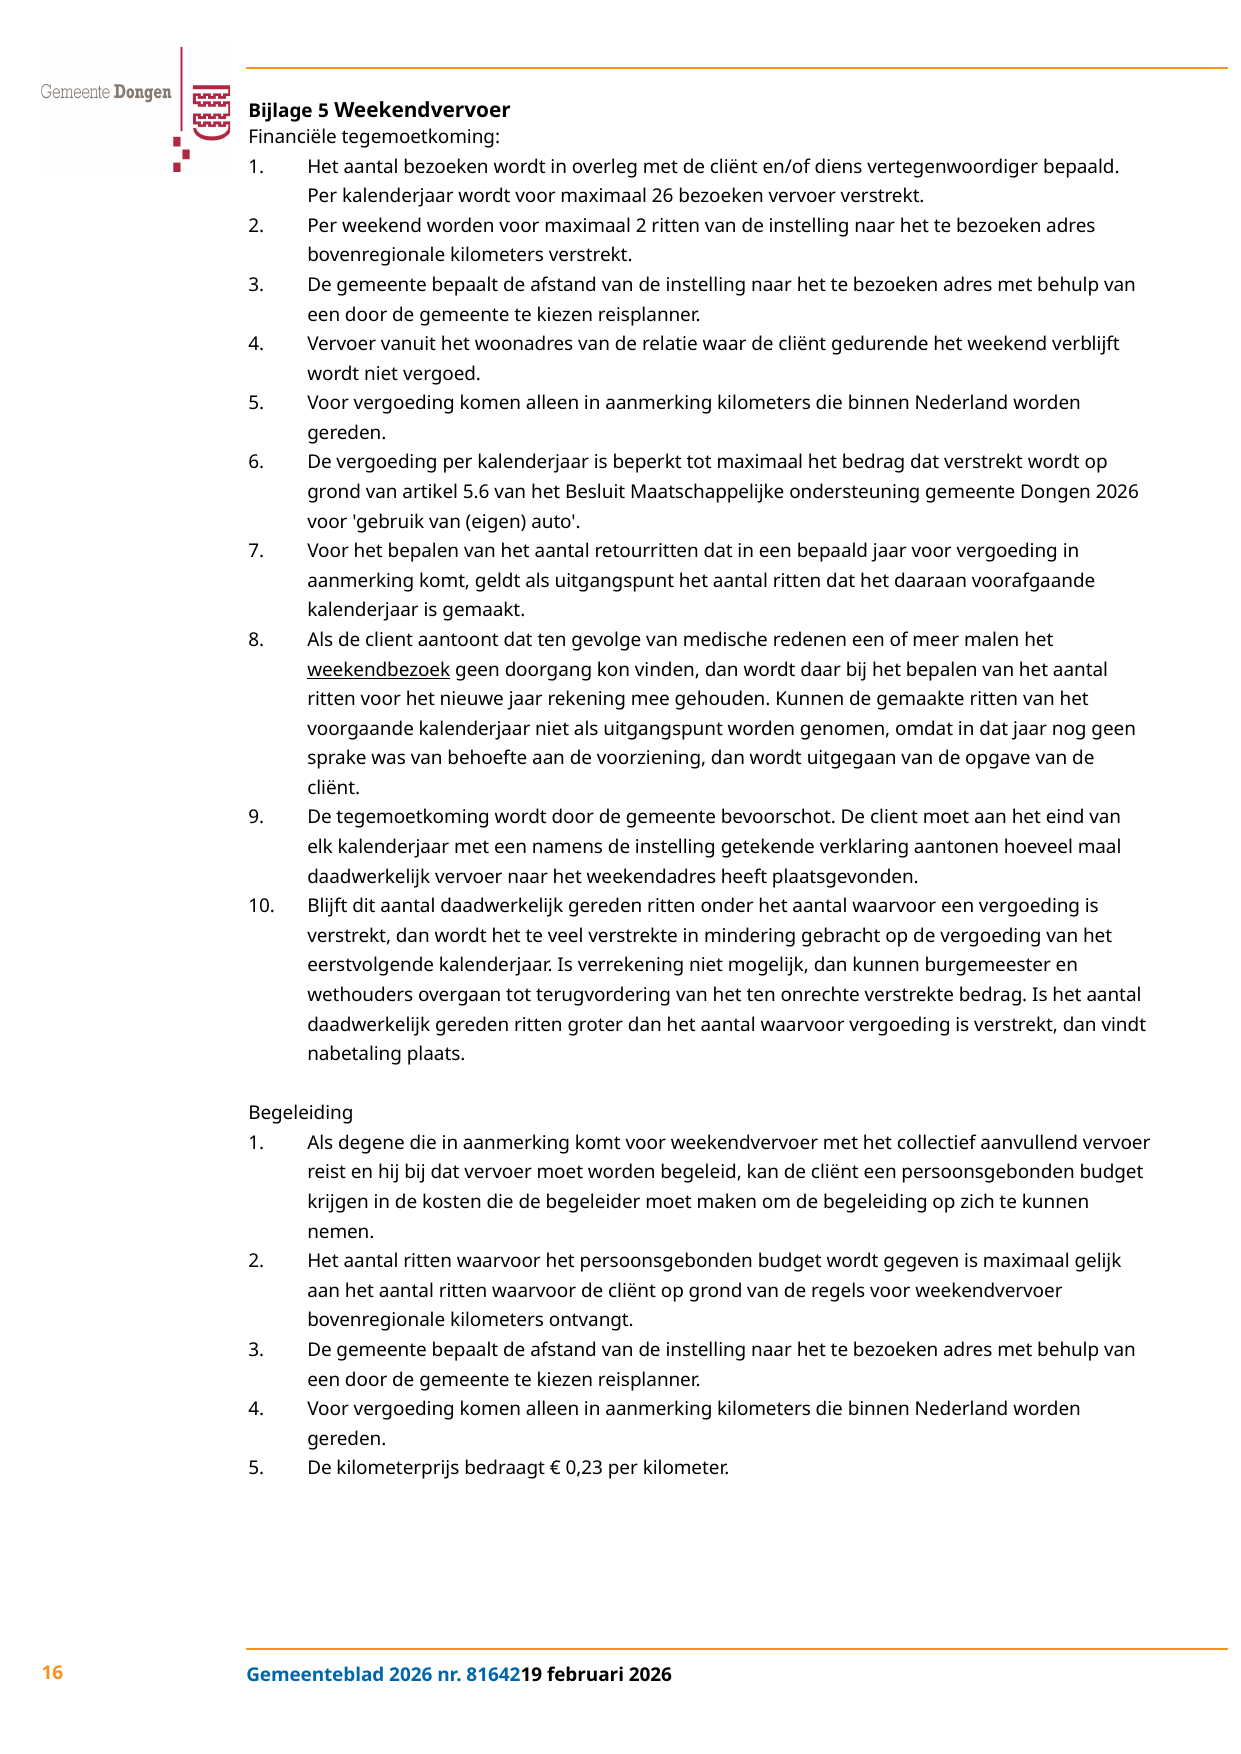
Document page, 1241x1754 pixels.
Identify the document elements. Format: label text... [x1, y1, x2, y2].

list Als degene die in aanmerking komt voor weekendvervoer met het collectief aanvullend vervoer reist en hij bij dat vervoer moet worden begeleid, kan de cliënt een persoonsgebonden budget krijgen in de kosten die de begeleider moet maken om de begeleiding op zich te kunnen nemen. [248, 1129, 1152, 1244]
list Per weekend worden voor maximaal 2 ritten van de instelling naar het te bezoeken adres bovenregionale kilometers verstrekt. [248, 212, 1152, 267]
picture [41, 47, 231, 172]
list Het aantal ritten waarvoor het persoonsgebonden budget wordt gegeven is maximaal gelijk aan het aantal ritten waarvoor de cliënt op grond van de regels voor weekendvervoer bovenregionale kilometers ontvangt. [248, 1247, 1152, 1332]
list Het aantal bezoeken wordt in overleg met de cliënt en/of diens vertegenwoordiger bepaald. Per kalenderjaar wordt voor maximaal 26 bezoeken vervoer verstrekt. [248, 153, 1152, 208]
list Als de client aantoont dat ten gevolge van medische redenen een of meer malen het weekendbezoek geen doorgang kon vinden, dan wordt daar bij het bepalen van het aantal ritten voor het nieuwe jaar rekening mee gehouden. Kunnen de gemaakte ritten van het voorgaande kalenderjaar niet als uitgangspunt worden genomen, omdat in dat jaar nog geen sprake was van behoefte aan de voorziening, dan wordt uitgegaan van de opgave van de cliënt. [248, 626, 1152, 800]
list Voor vergoeding komen alleen in aanmerking kilometers die binnen Nederland worden gereden. [248, 389, 1152, 445]
text Begeleiding [248, 1099, 1152, 1125]
list Voor het bepalen van het aantal retourritten dat in een bepaald jaar voor vergoeding in aanmerking komt, geldt als uitgangspunt het aantal ritten dat het daaraan voorafgaande kalenderjaar is gemaakt. [248, 537, 1152, 622]
list Vervoer vanuit het woonadres van de relatie waar de cliënt gedurende het weekend verblijft wordt niet vergoed. [248, 330, 1152, 386]
list De vergoeding per kalenderjaar is beperkt tot maximaal het bedrag dat verstrekt wordt op grond van artikel 5.6 van het Besluit Maatschappelijke ondersteuning gemeente Dongen 2026 voor 'gebruik van (eigen) auto'. [248, 449, 1152, 534]
text Financiële tegemoetkoming: [248, 123, 1152, 149]
list Voor vergoeding komen alleen in aanmerking kilometers die binnen Nederland worden gereden. [248, 1395, 1152, 1451]
list Blijft dit aantal daadwerkelijk gereden ritten onder het aantal waarvoor een vergoeding is verstrekt, dan wordt het te veel verstrekte in mindering gebracht op de vergoeding van het eerstvolgende kalenderjaar. Is verrekening niet mogelijk, dan kunnen burgemeester en wethouders overgaan tot terugvordering van het ten onrechte verstrekte bedrag. Is het aantal daadwerkelijk gereden ritten groter dan het aantal waarvoor vergoeding is verstrekt, dan vindt nabetaling plaats. [248, 892, 1152, 1066]
list De tegemoetkoming wordt door de gemeente bevoorschot. De client moet aan het eind van elk kalenderjaar met een namens de instelling getekende verklaring aantonen hoeveel maal daadwerkelijk vervoer naar het weekendadres heeft plaatsgevonden. [248, 804, 1152, 889]
list De gemeente bepaalt de afstand van de instelling naar het te bezoeken adres met behulp van een door de gemeente te kiezen reisplanner. [248, 1336, 1152, 1392]
list De kilometerprijs bedraagt € 0,23 per kilometer. [248, 1454, 1152, 1480]
text Bijlage 5 Weekendvervoer [248, 95, 1152, 123]
list De gemeente bepaalt de afstand van de instelling naar het te bezoeken adres met behulp van een door de gemeente te kiezen reisplanner. [248, 271, 1152, 327]
